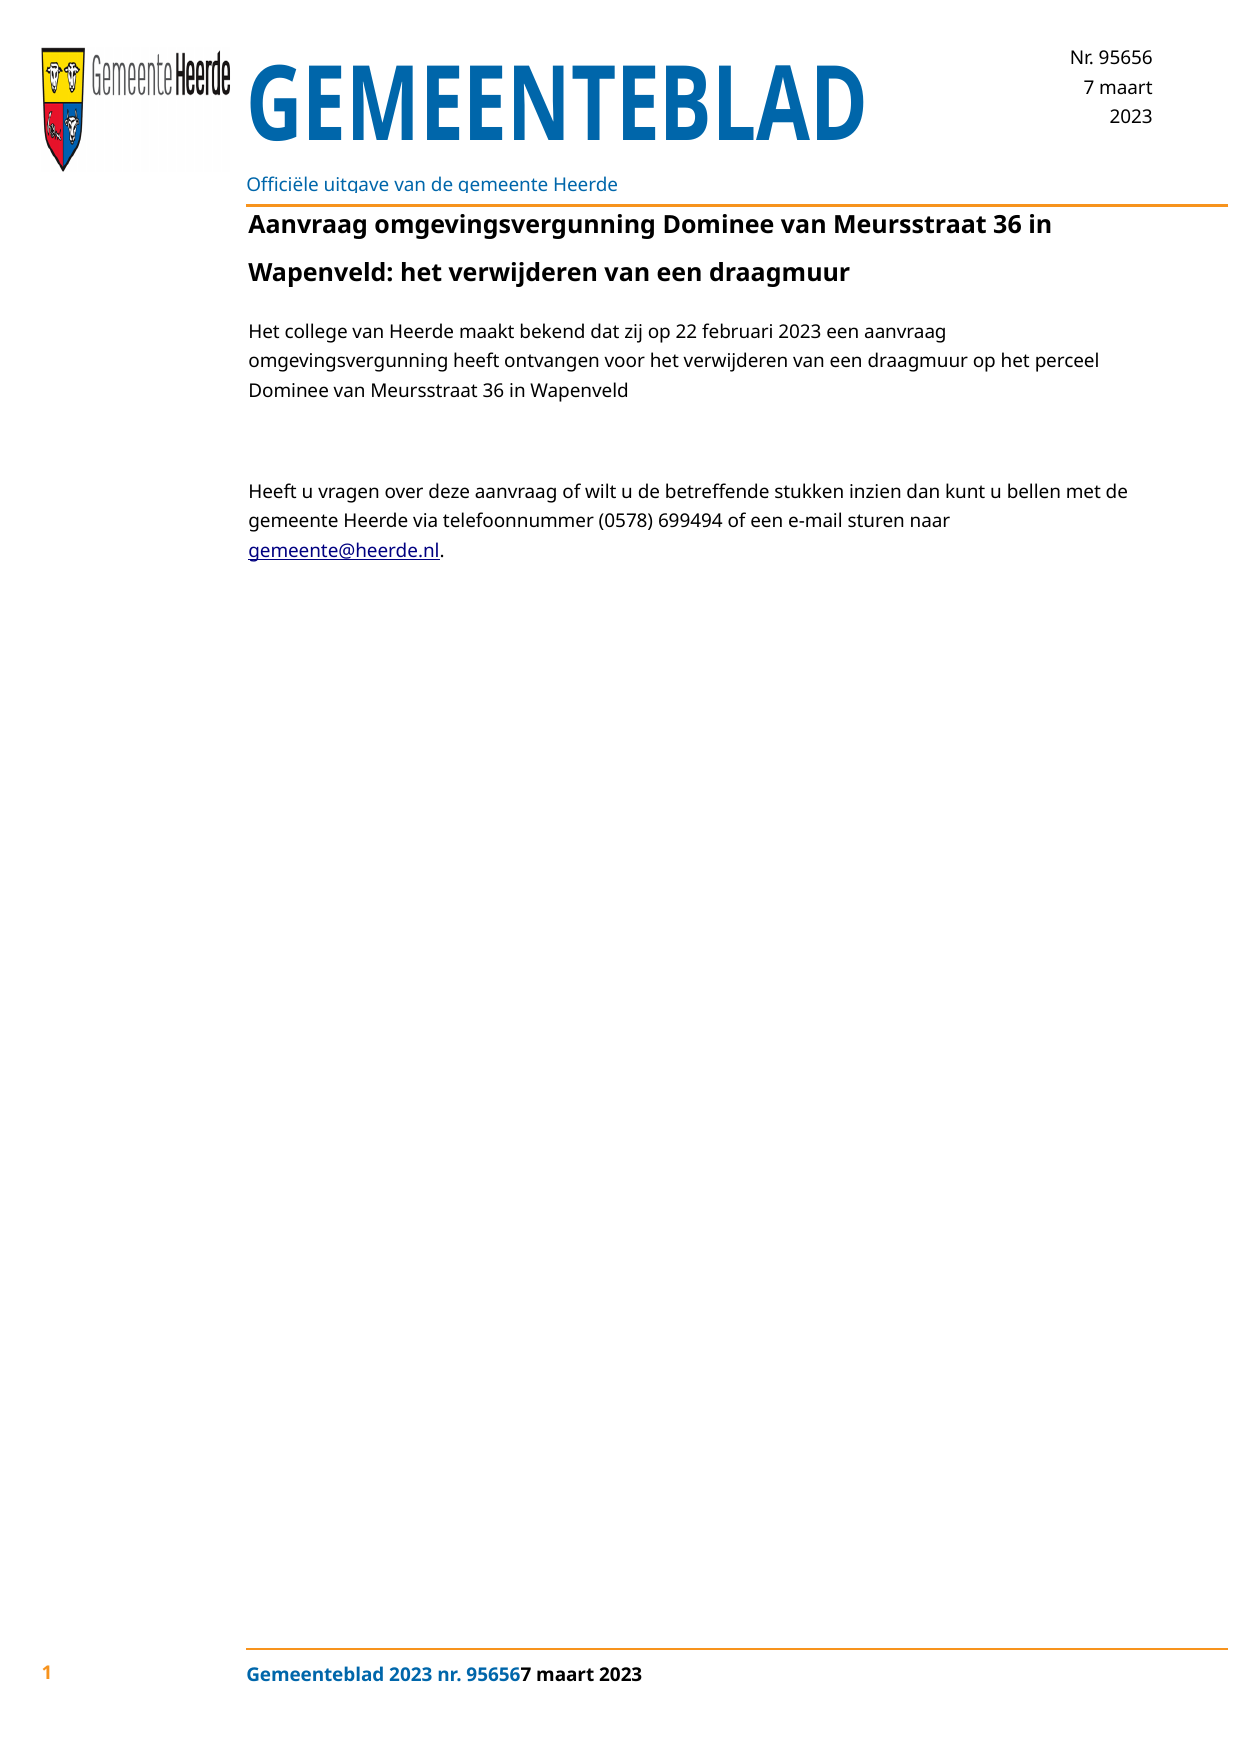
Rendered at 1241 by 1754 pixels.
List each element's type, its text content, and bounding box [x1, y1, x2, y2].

text Aanvraag omgevingsvergunning Dominee van Meursstraat 36 in Wapenveld: het verwijderen van een draagmuur [248, 207, 1152, 288]
picture [41, 47, 231, 172]
text Heeft u vragen over deze aanvraag of wilt u de betreffende stukken inzien dan kunt u bellen met de gemeente Heerde via telefoonnummer (0578) 699494 of een e-mail sturen naar gemeente@heerde.nl. [248, 478, 1152, 563]
text Het college van Heerde maakt bekend dat zij op 22 februari 2023 een aanvraag omgevingsvergunning heeft ontvangen voor het verwijderen van een draagmuur op het perceel Dominee van Meursstraat 36 in Wapenveld [248, 318, 1152, 403]
